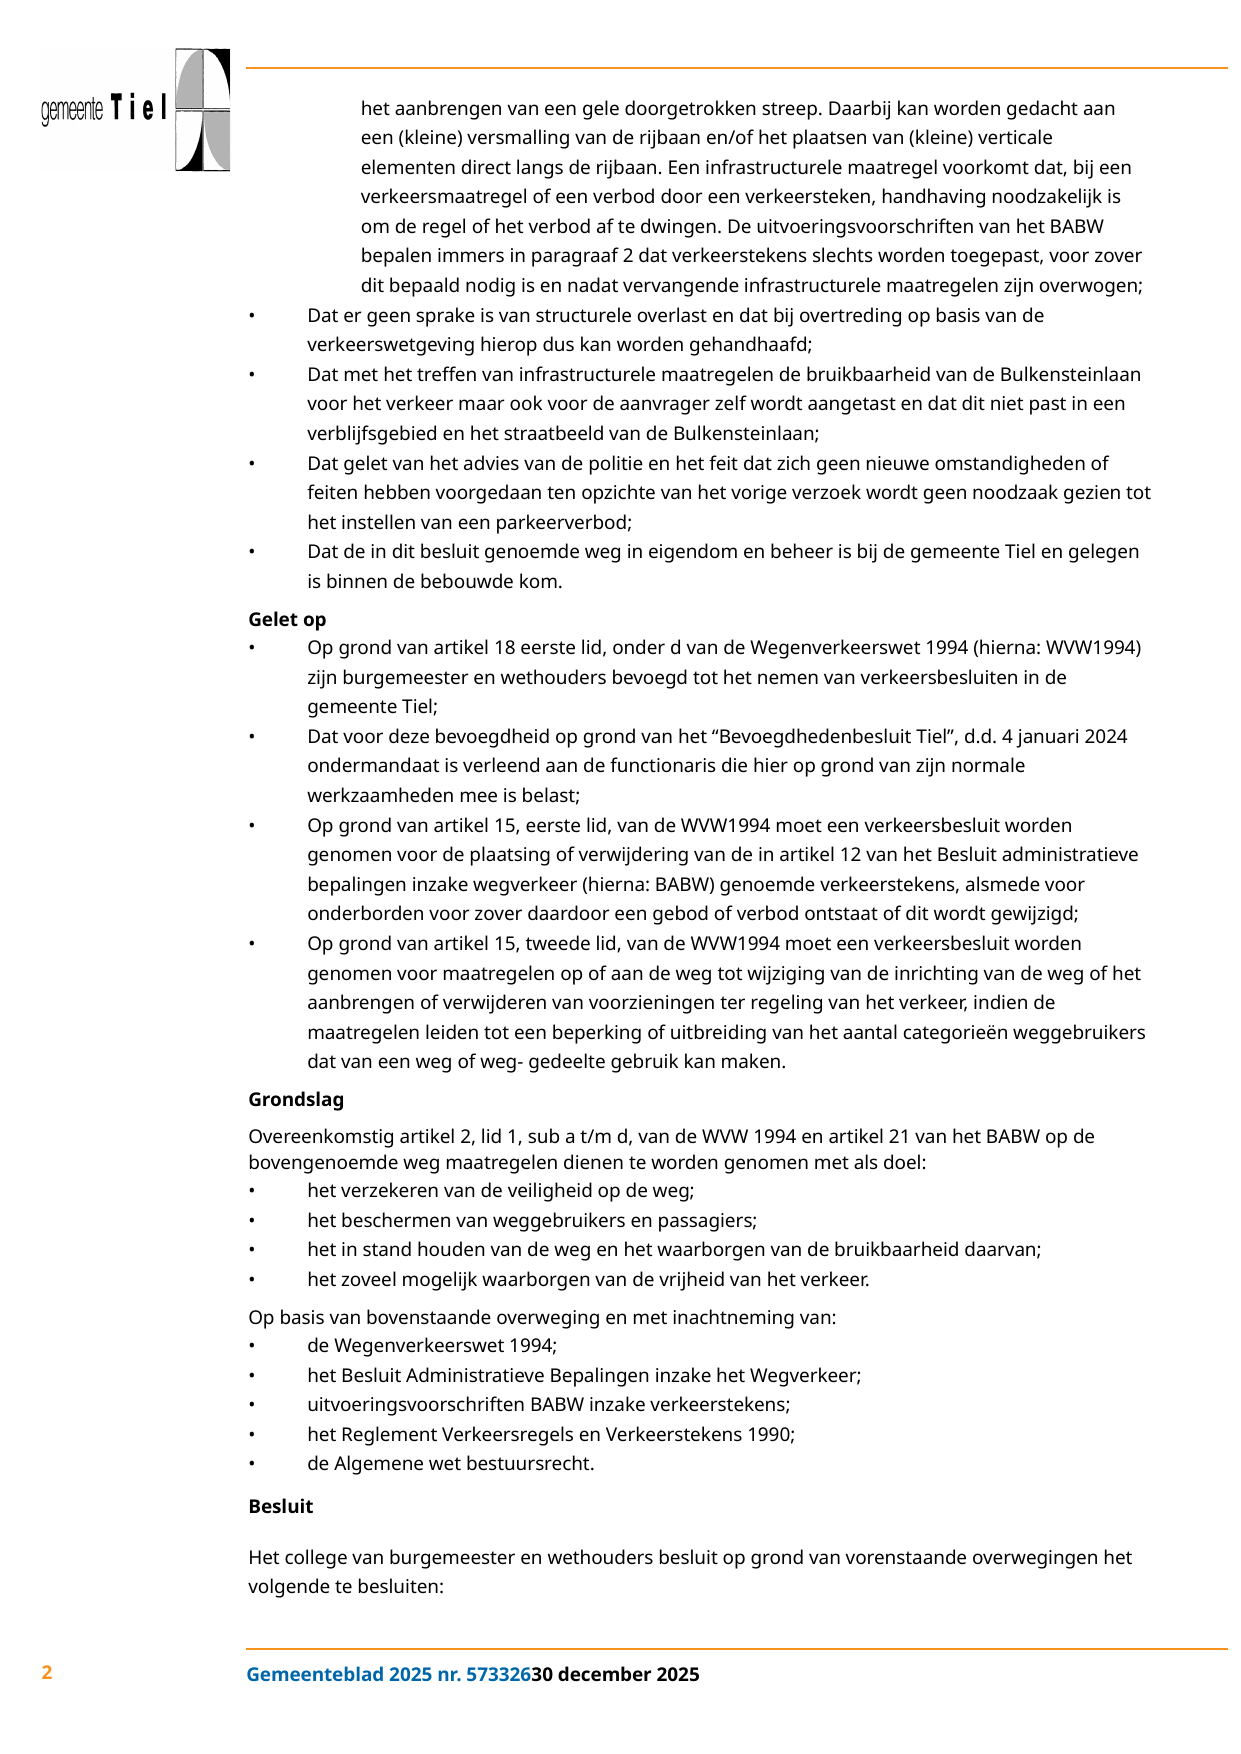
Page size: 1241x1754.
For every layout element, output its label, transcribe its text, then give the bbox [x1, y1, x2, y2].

list Op grond van artikel 15, eerste lid, van de WVW1994 moet een verkeersbesluit worden genomen voor de plaatsing of verwijdering van de in artikel 12 van het Besluit administratieve bepalingen inzake wegverkeer (hierna: BABW) genoemde verkeerstekens, alsmede voor onderborden voor zover daardoor een gebod of verbod ontstaat of dit wordt gewijzigd; [248, 812, 1152, 926]
text Besluit [248, 1494, 1152, 1519]
list Dat de in dit besluit genoemde weg in eigendom en beheer is bij de gemeente Tiel en gelegen is binnen de bebouwde kom. [248, 538, 1152, 594]
list Op grond van artikel 18 eerste lid, onder d van de Wegenverkeerswet 1994 (hierna: WVW1994) zijn burgemeester en wethouders bevoegd tot het nemen van verkeersbesluiten in de gemeente Tiel; [248, 634, 1152, 719]
picture [41, 47, 231, 172]
text Grondslag [248, 1086, 1152, 1112]
list Dat gelet van het advies van de politie en het feit dat zich geen nieuwe omstandigheden of feiten hebben voorgedaan ten opzichte van het vorige verzoek wordt geen noodzaak gezien tot het instellen van een parkeerverbod; [248, 450, 1152, 535]
list het Besluit Administratieve Bepalingen inzake het Wegverkeer; [248, 1362, 1152, 1387]
list het beschermen van weggebruikers en passagiers; [248, 1207, 1152, 1232]
text Gelet op [248, 606, 1152, 632]
text Het college van burgemeester en wethouders besluit op grond van vorenstaande overwegingen het volgende te besluiten: [248, 1544, 1152, 1599]
list het in stand houden van de weg en het waarborgen van de bruikbaarheid daarvan; [248, 1236, 1152, 1262]
list Dat voor deze bevoegdheid op grond van het “Bevoegdhedenbesluit Tiel”, d.d. 4 januari 2024 ondermandaat is verleend aan de functionaris die hier op grond van zijn normale werkzaamheden mee is belast; [248, 723, 1152, 808]
list Dat met het treffen van infrastructurele maatregelen de bruikbaarheid van de Bulkensteinlaan voor het verkeer maar ook voor de aanvrager zelf wordt aangetast en dat dit niet past in een verblijfsgebied en het straatbeeld van de Bulkensteinlaan; [248, 361, 1152, 446]
text Op basis van bovenstaande overweging en met inachtneming van: [248, 1304, 1152, 1329]
list uitvoeringsvoorschriften BABW inzake verkeerstekens; [248, 1391, 1152, 1417]
list de Wegenverkeerswet 1994; [248, 1332, 1152, 1358]
list het aanbrengen van een gele doorgetrokken streep. Daarbij kan worden gedacht aan een (kleine) versmalling van de rijbaan en/of het plaatsen van (kleine) verticale elementen direct langs de rijbaan. Een infrastructurele maatregel voorkomt dat, bij een verkeersmaatregel of een verbod door een verkeersteken, handhaving noodzakelijk is om de regel of het verbod af te dwingen. De uitvoeringsvoorschriften van het BABW bepalen immers in paragraaf 2 dat verkeerstekens slechts worden toegepast, voor zover dit bepaald nodig is en nadat vervangende infrastructurele maatregelen zijn overwogen; [323, 95, 1152, 298]
list Dat er geen sprake is van structurele overlast en dat bij overtreding op basis van de verkeerswetgeving hierop dus kan worden gehandhaafd; [248, 302, 1152, 357]
text Overeenkomstig artikel 2, lid 1, sub a t/m d, van de WVW 1994 en artikel 21 van het BABW op de bovengenoemde weg maatregelen dienen te worden genomen met als doel: [248, 1123, 1152, 1174]
list Op grond van artikel 15, tweede lid, van de WVW1994 moet een verkeersbesluit worden genomen voor maatregelen op of aan de weg tot wijziging van de inrichting van de weg of het aanbrengen of verwijderen van voorzieningen ter regeling van het verkeer, indien de maatregelen leiden tot een beperking of uitbreiding van het aantal categorieën weggebruikers dat van een weg of weg- gedeelte gebruik kan maken. [248, 930, 1152, 1074]
list het zoveel mogelijk waarborgen van de vrijheid van het verkeer. [248, 1266, 1152, 1292]
list het verzekeren van de veiligheid op de weg; [248, 1177, 1152, 1203]
list het Reglement Verkeersregels en Verkeerstekens 1990; [248, 1421, 1152, 1447]
list de Algemene wet bestuursrecht. [248, 1451, 1152, 1476]
